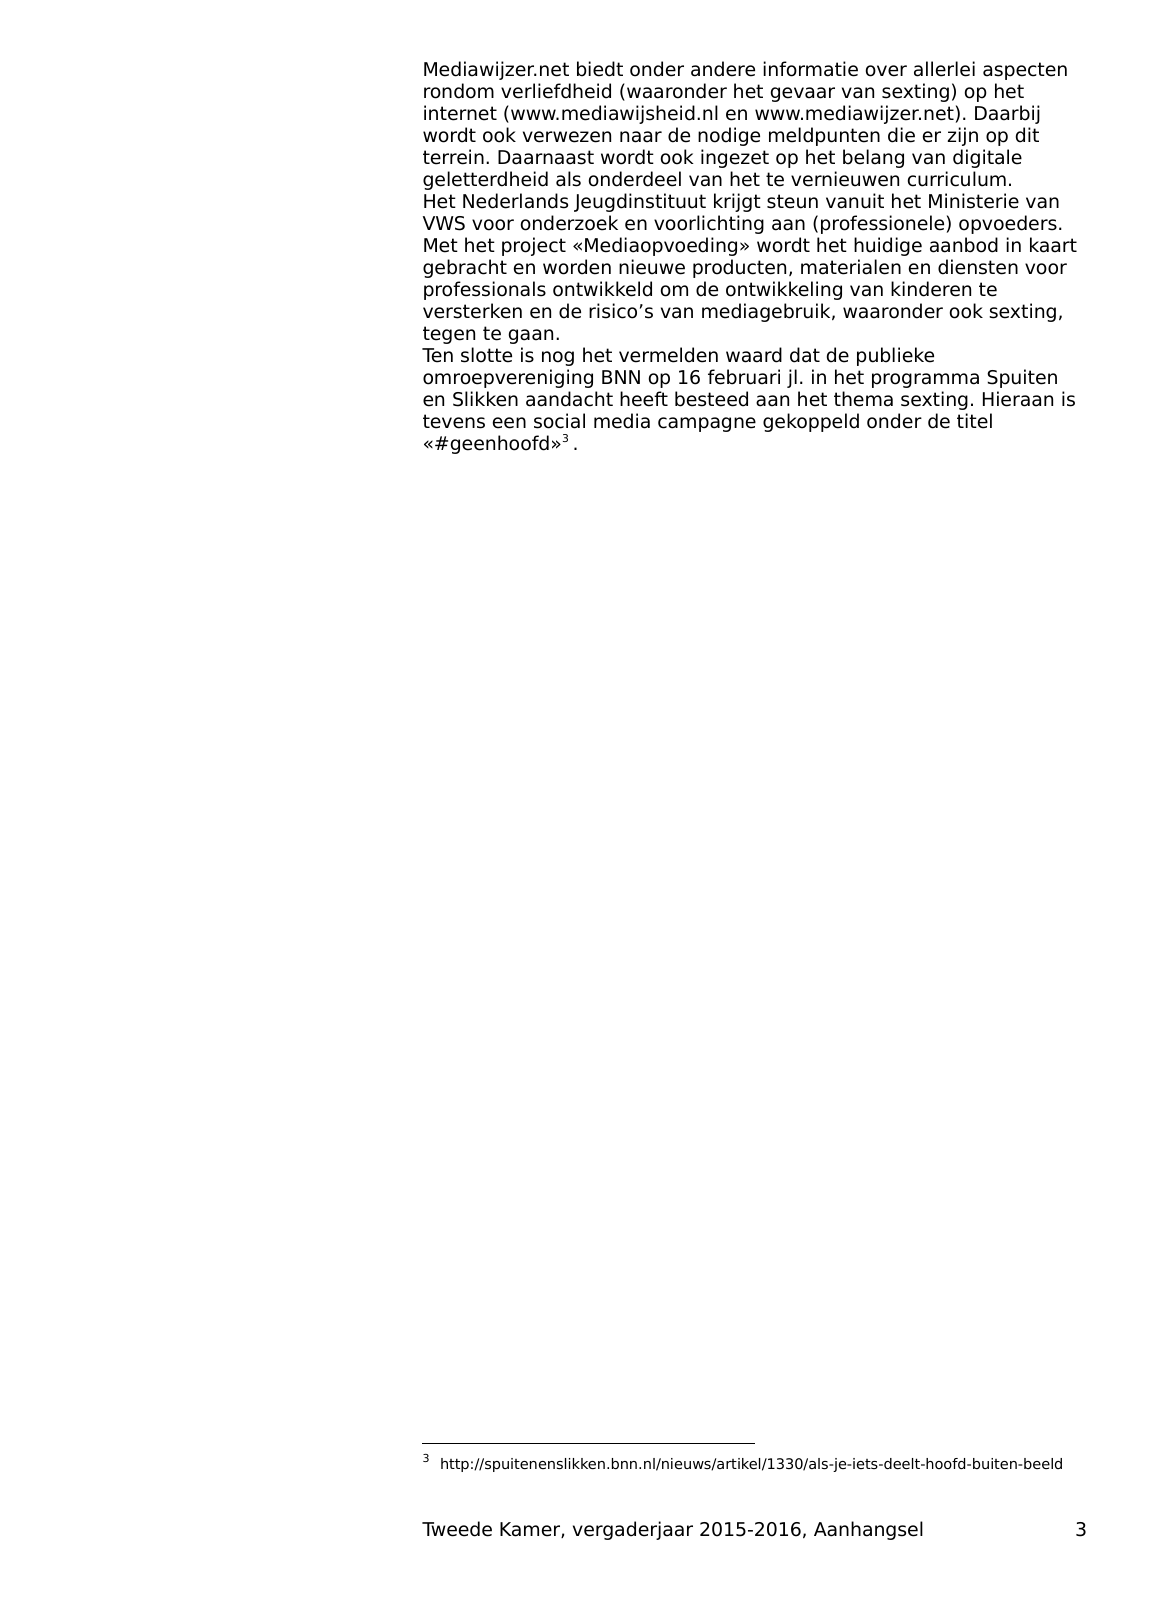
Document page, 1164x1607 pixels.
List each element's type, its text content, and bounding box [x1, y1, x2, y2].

text Mediawijzer.net biedt onder andere informatie over allerlei aspecten rondom verliefdheid (waaronder het gevaar van sexting) op het internet (www.mediawijsheid.nl en www.mediawijzer.net). Daarbij wordt ook verwezen naar de nodige meldpunten die er zijn op dit terrein. Daarnaast wordt ook ingezet op het belang van digitale geletterdheid als onderdeel van het te vernieuwen curriculum. [422, 59, 1087, 191]
text Ten slotte is nog het vermelden waard dat de publieke omroepvereniging BNN op 16 februari jl. in het programma Spuiten en Slikken aandacht heeft besteed aan het thema sexting. Hieraan is tevens een social media campagne gekoppeld onder de titel «#geenhoofd». [422, 345, 1087, 455]
text Het Nederlands Jeugdinstituut krijgt steun vanuit het Ministerie van VWS voor onderzoek en voorlichting aan (professionele) opvoeders. Met het project «Mediaopvoeding» wordt het huidige aanbod in kaart gebracht en worden nieuwe producten, materialen en diensten voor professionals ontwikkeld om de ontwikkeling van kinderen te versterken en de risico’s van mediagebruik, waaronder ook sexting, tegen te gaan. [422, 191, 1087, 345]
text http://spuitenenslikken.bnn.nl/nieuws/artikel/1330/als-je-iets-deelt-hoofd-buiten-beeld [422, 1452, 1087, 1474]
